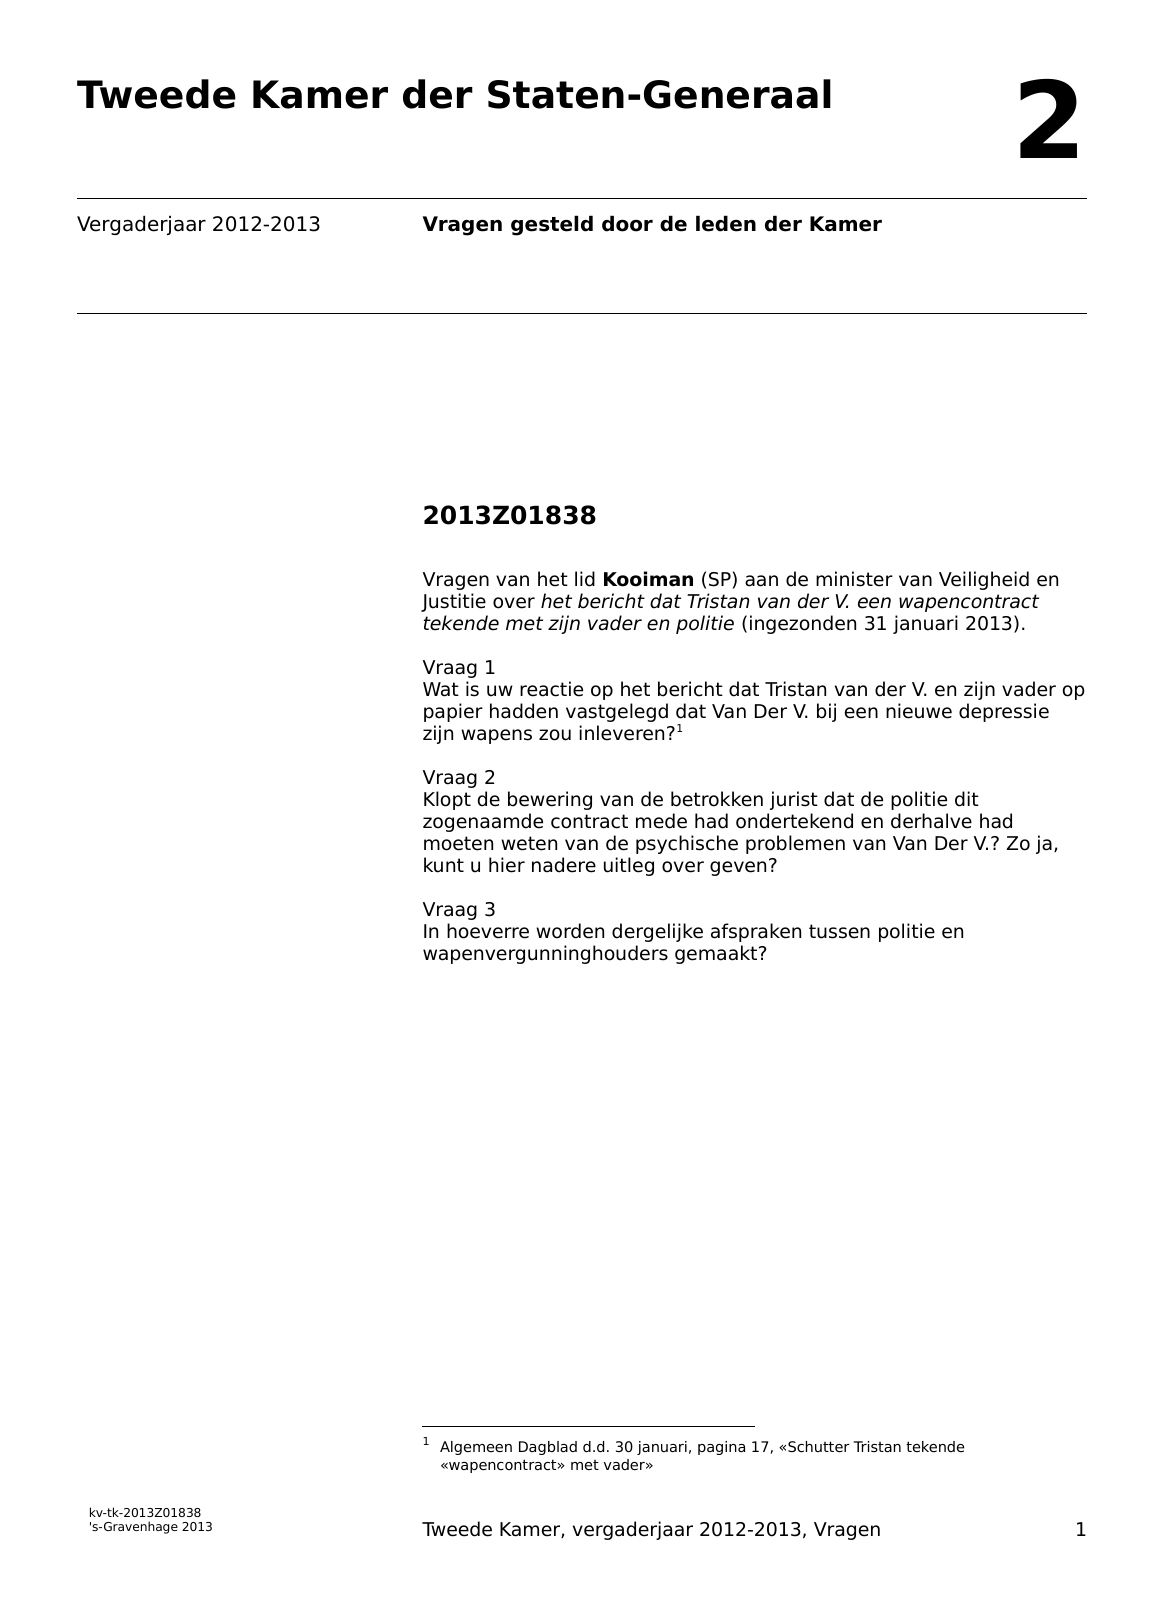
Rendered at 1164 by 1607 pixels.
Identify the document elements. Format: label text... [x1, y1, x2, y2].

text Vraag 3 [422, 899, 1087, 921]
table_header 2 [886, 59, 1087, 198]
table_cell Vergaderjaar 2012-2013 [77, 199, 422, 313]
text kv-tk-2013Z01838 [88, 1506, 323, 1520]
text Vragen van het lid Kooiman (SP) aan de minister van Veiligheid en Justitie over het bericht dat Tristan van der V. een wapencontract tekende met zijn vader en politie (ingezonden 31 januari 2013). [422, 569, 1087, 635]
text Wat is uw reactie op het bericht dat Tristan van der V. en zijn vader op papier hadden vastgelegd dat Van Der V. bij een nieuwe depressie zijn wapens zou inleveren? [422, 679, 1087, 745]
text Vraag 2 [422, 767, 1087, 789]
table_header Tweede Kamer der Staten-Generaal [77, 59, 886, 198]
text Vraag 1 [422, 657, 1087, 679]
text In hoeverre worden dergelijke afspraken tussen politie en wapenvergunninghouders gemaakt? [422, 921, 1087, 965]
text 's-Gravenhage 2013 [88, 1520, 323, 1534]
text Algemeen Dagblad d.d. 30 januari, pagina 17, «Schutter Tristan tekende «wapencontract» met vader» [422, 1435, 1087, 1474]
text Klopt de bewering van de betrokken jurist dat de politie dit zogenaamde contract mede had ondertekend en derhalve had moeten weten van de psychische problemen van Van Der V.? Zo ja, kunt u hier nadere uitleg over geven? [422, 789, 1087, 877]
text 2013Z01838 [422, 501, 1087, 531]
table_cell Vragen gesteld door de leden der Kamer [422, 199, 1087, 313]
